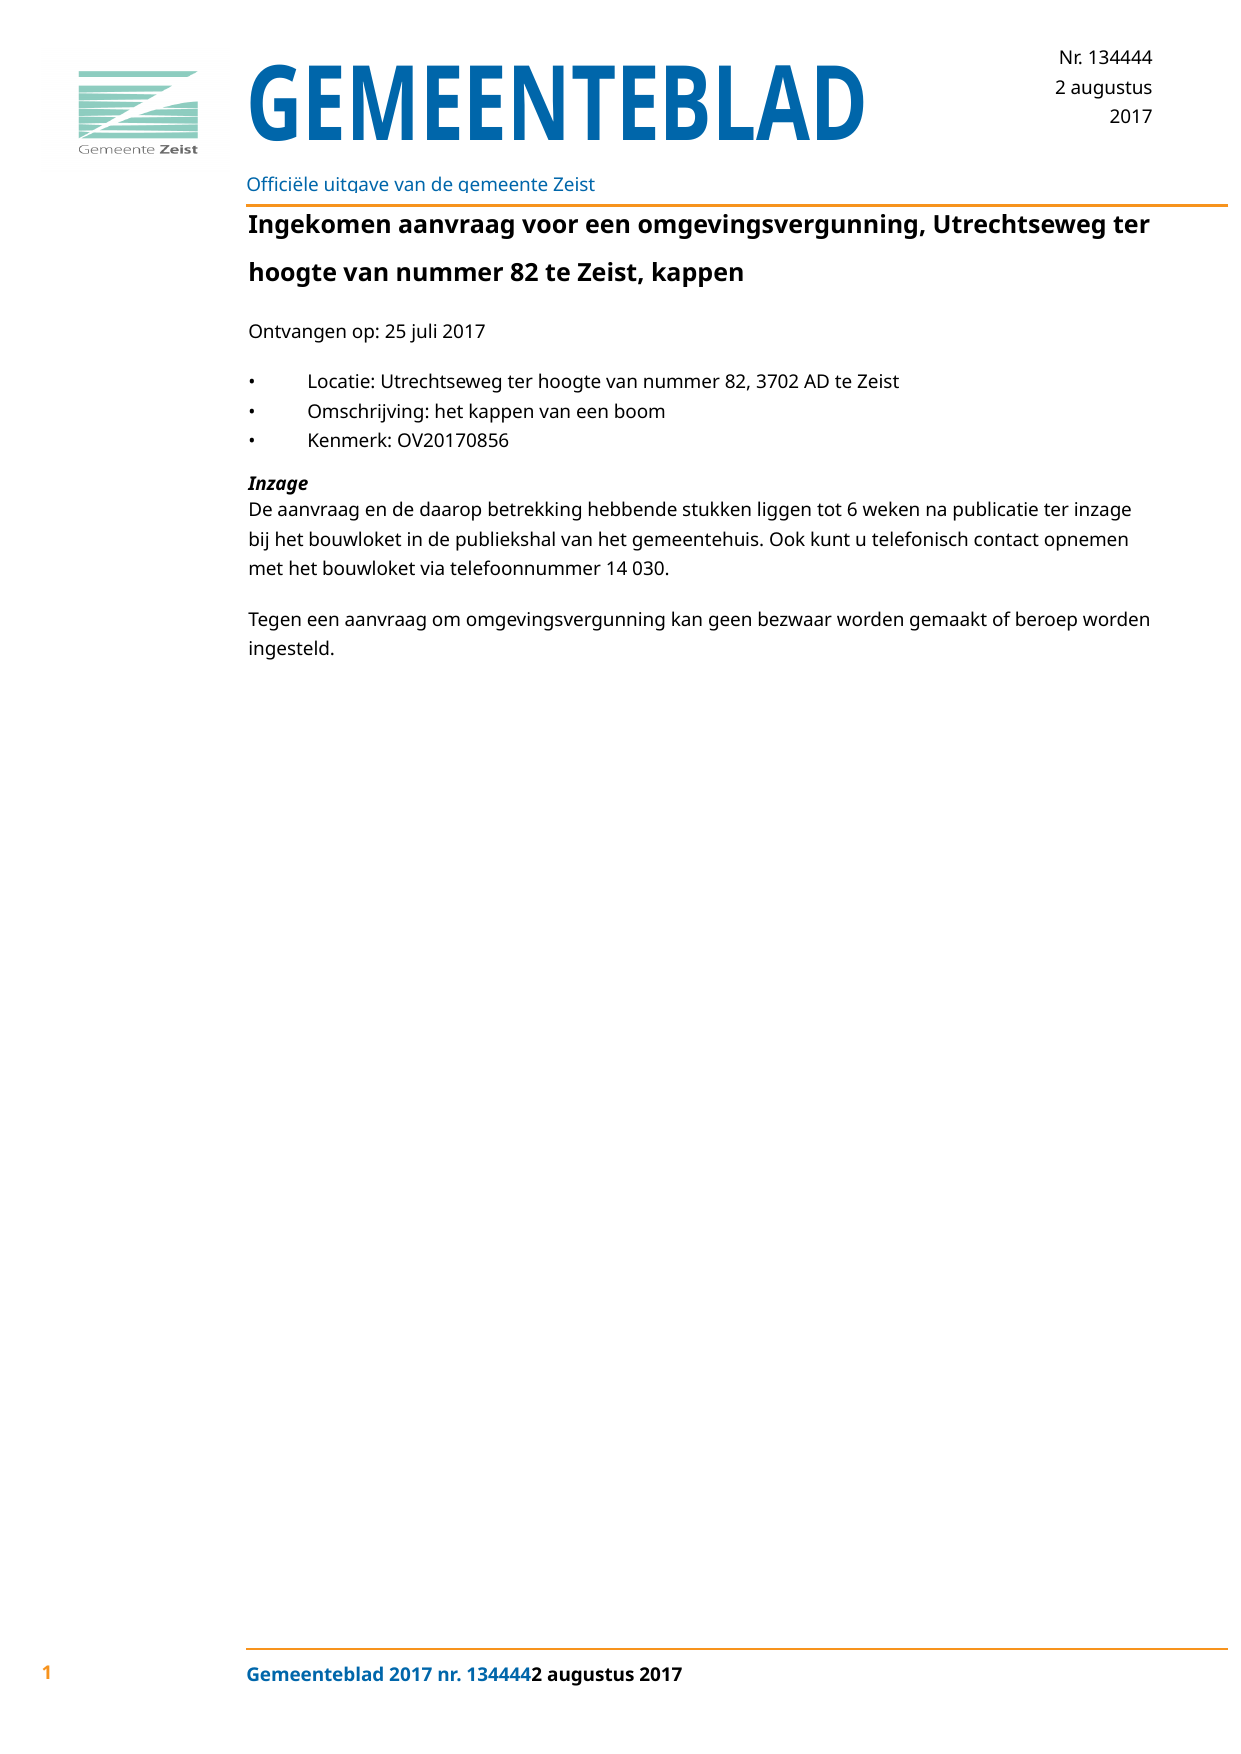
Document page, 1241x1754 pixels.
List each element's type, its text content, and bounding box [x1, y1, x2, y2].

list Omschrijving: het kappen van een boom [248, 398, 1152, 424]
text De aanvraag en de daarop betrekking hebbende stukken liggen tot 6 weken na publicatie ter inzage bij het bouwloket in de publiekshal van het gemeentehuis. Ook kunt u telefonisch contact opnemen met het bouwloket via telefoonnummer 14 030. [248, 496, 1152, 581]
text Ontvangen op: 25 juli 2017 [248, 318, 1152, 344]
text Tegen een aanvraag om omgevingsvergunning kan geen bezwaar worden gemaakt of beroep worden ingesteld. [248, 606, 1152, 661]
picture [41, 47, 231, 172]
list Kenmerk: OV20170856 [248, 427, 1152, 453]
list Locatie: Utrechtseweg ter hoogte van nummer 82, 3702 AD te Zeist [248, 368, 1152, 394]
text Ingekomen aanvraag voor een omgevingsvergunning, Utrechtseweg ter hoogte van nummer 82 te Zeist, kappen [248, 207, 1152, 288]
text Inzage [248, 471, 1152, 496]
